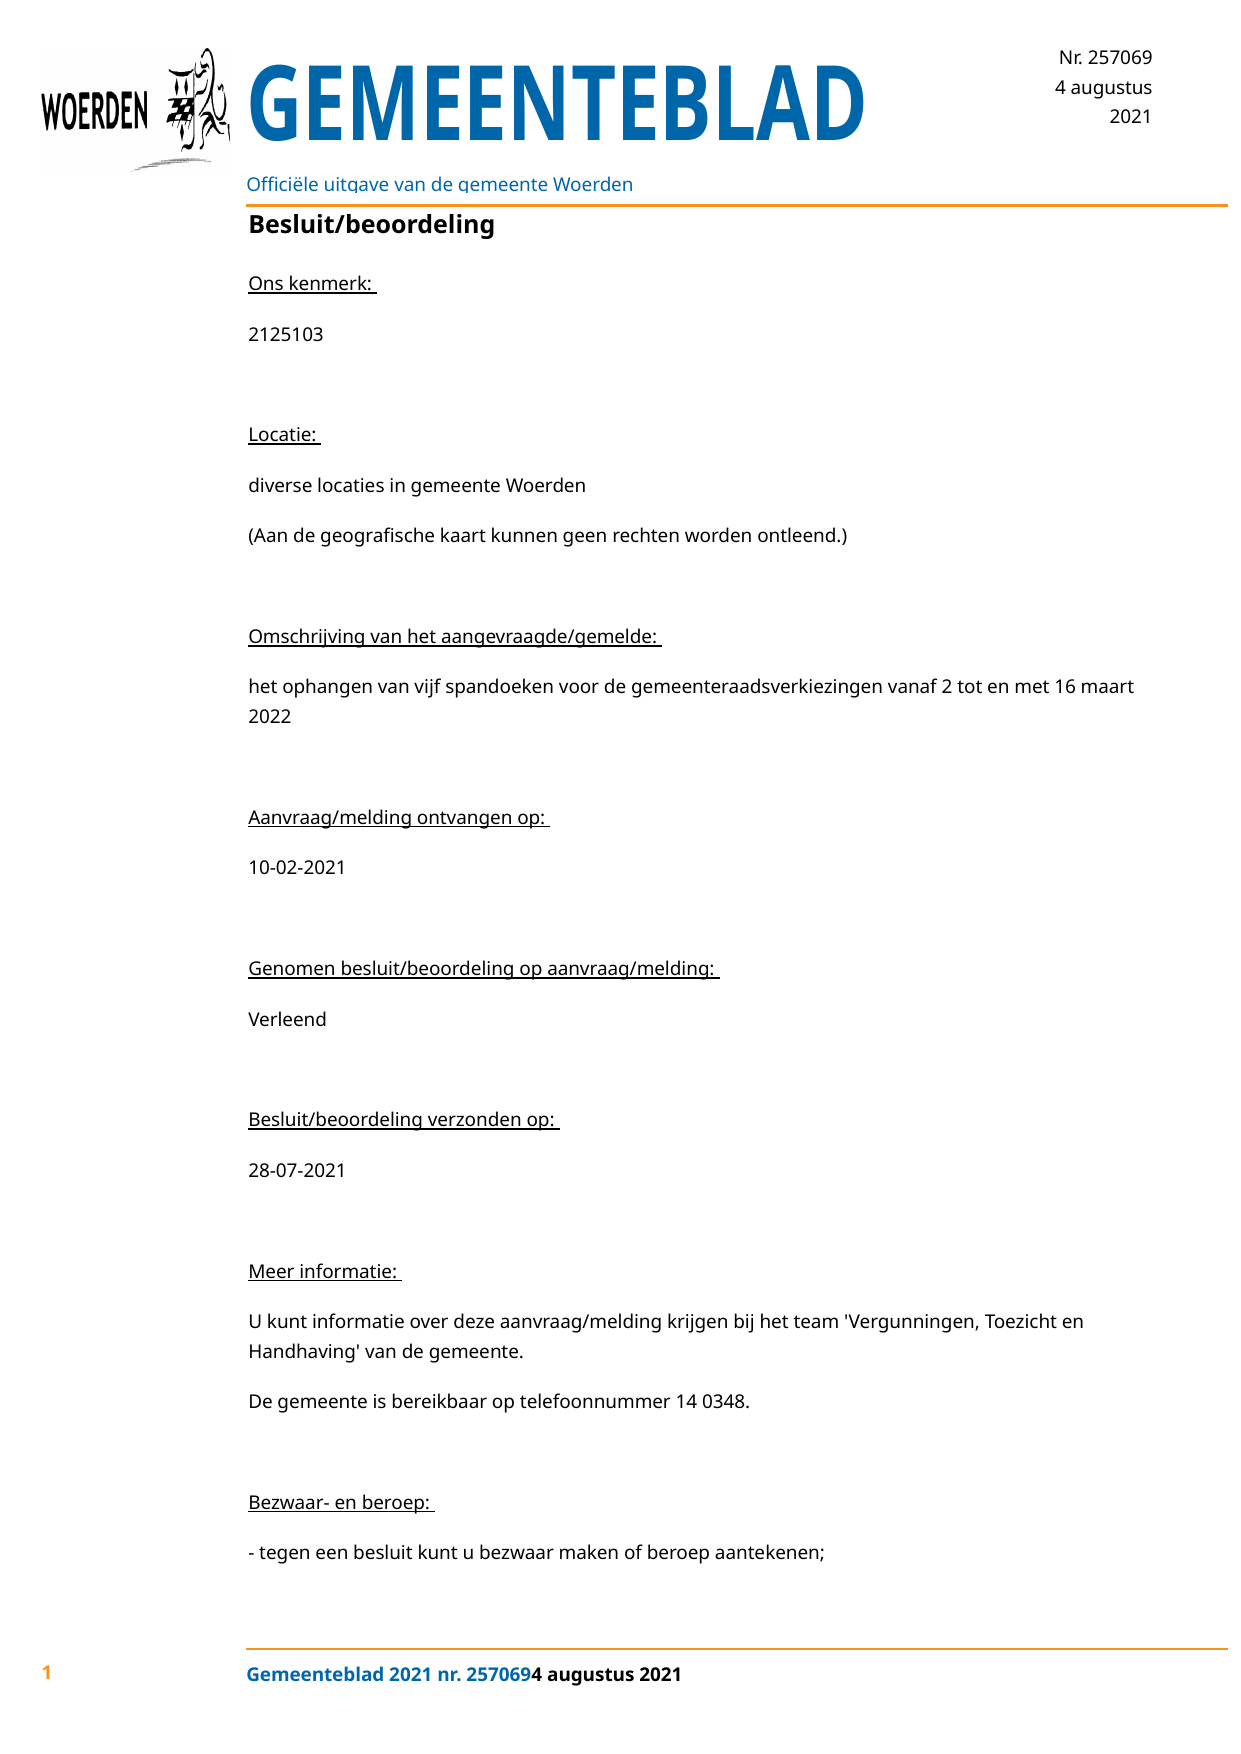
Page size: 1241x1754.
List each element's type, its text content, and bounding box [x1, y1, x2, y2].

text Bezwaar- en beroep: [248, 1489, 1152, 1515]
text Aanvraag/melding ontvangen op: [248, 804, 1152, 830]
text De gemeente is bereikbaar op telefoonnummer 14 0348. [248, 1388, 1152, 1414]
text U kunt informatie over deze aanvraag/melding krijgen bij het team 'Vergunningen, Toezicht en Handhaving' van de gemeente. [248, 1308, 1152, 1363]
text Ons kenmerk: [248, 270, 1152, 296]
text Besluit/beoordeling [248, 207, 1152, 241]
text Verleend [248, 1006, 1152, 1031]
text - tegen een besluit kunt u bezwaar maken of beroep aantekenen; [248, 1539, 1152, 1565]
text Besluit/beoordeling verzonden op: [248, 1107, 1152, 1132]
picture [41, 47, 231, 172]
text diverse locaties in gemeente Woerden [248, 472, 1152, 498]
text Locatie: [248, 422, 1152, 447]
text Meer informatie: [248, 1258, 1152, 1283]
text het ophangen van vijf spandoeken voor de gemeenteraadsverkiezingen vanaf 2 tot en met 16 maart 2022 [248, 674, 1152, 729]
text 10-02-2021 [248, 854, 1152, 880]
text Genomen besluit/beoordeling op aanvraag/melding: [248, 955, 1152, 981]
text 2125103 [248, 321, 1152, 346]
text 28-07-2021 [248, 1157, 1152, 1183]
text (Aan de geografische kaart kunnen geen rechten worden ontleend.) [248, 522, 1152, 548]
text Omschrijving van het aangevraagde/gemelde: [248, 623, 1152, 649]
